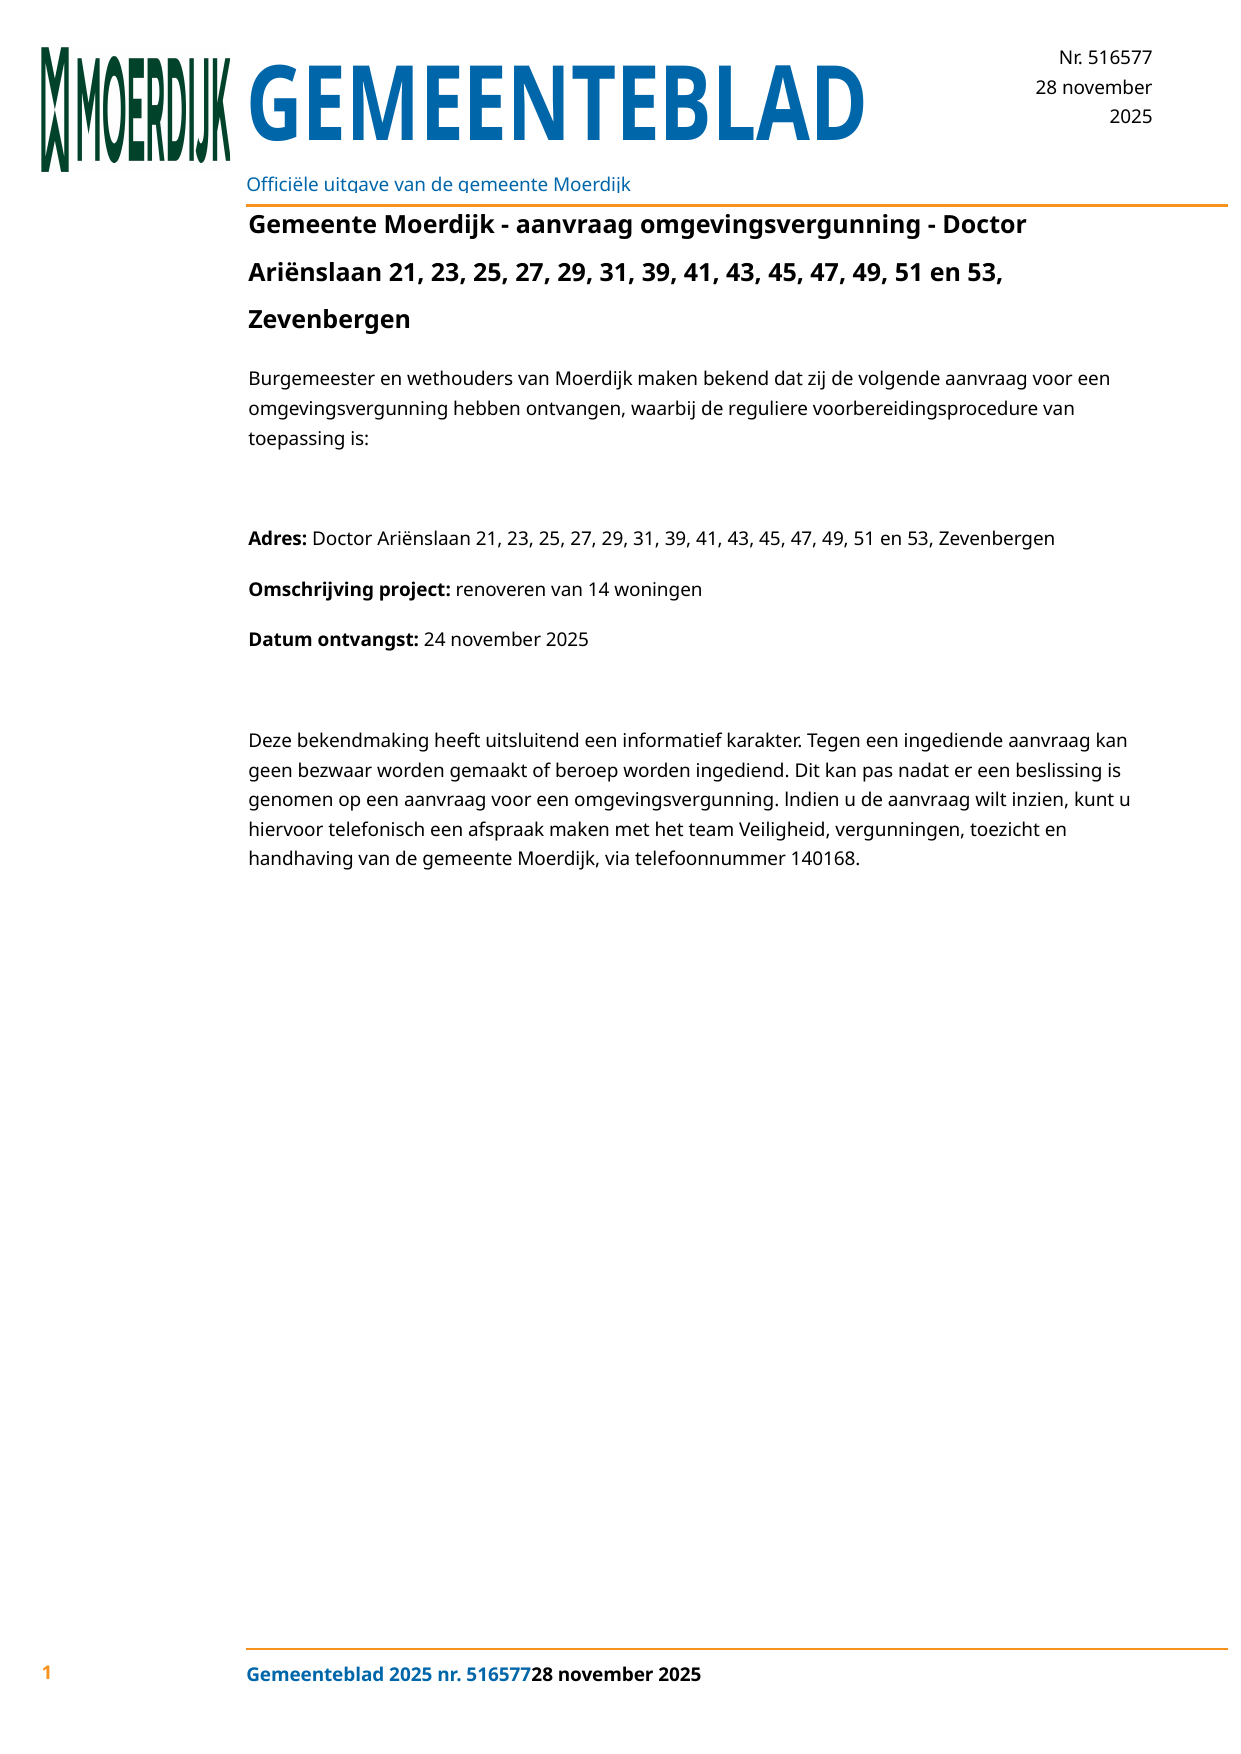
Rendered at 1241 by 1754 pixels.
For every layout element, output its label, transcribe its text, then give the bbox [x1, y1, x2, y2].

text Gemeente Moerdijk - aanvraag omgevingsvergunning - Doctor Ariënslaan 21, 23, 25, 27, 29, 31, 39, 41, 43, 45, 47, 49, 51 en 53, Zevenbergen [248, 207, 1152, 336]
text Adres: Doctor Ariënslaan 21, 23, 25, 27, 29, 31, 39, 41, 43, 45, 47, 49, 51 en 53, Zevenbergen [248, 526, 1152, 551]
text Omschrijving project: renoveren van 14 woningen [248, 576, 1152, 602]
text Burgemeester en wethouders van Moerdijk maken bekend dat zij de volgende aanvraag voor een omgevingsvergunning hebben ontvangen, waarbij de reguliere voorbereidingsprocedure van toepassing is: [248, 366, 1152, 450]
text Deze bekendmaking heeft uitsluitend een informatief karakter. Tegen een ingediende aanvraag kan geen bezwaar worden gemaakt of beroep worden ingediend. Dit kan pas nadat er een beslissing is genomen op een aanvraag voor een omgevingsvergunning. lndien u de aanvraag wilt inzien, kunt u hiervoor telefonisch een afspraak maken met het team Veiligheid, vergunningen, toezicht en handhaving van de gemeente Moerdijk, via telefoonnummer 140168. [248, 727, 1152, 871]
text Datum ontvangst: 24 november 2025 [248, 626, 1152, 652]
picture [41, 47, 231, 172]
